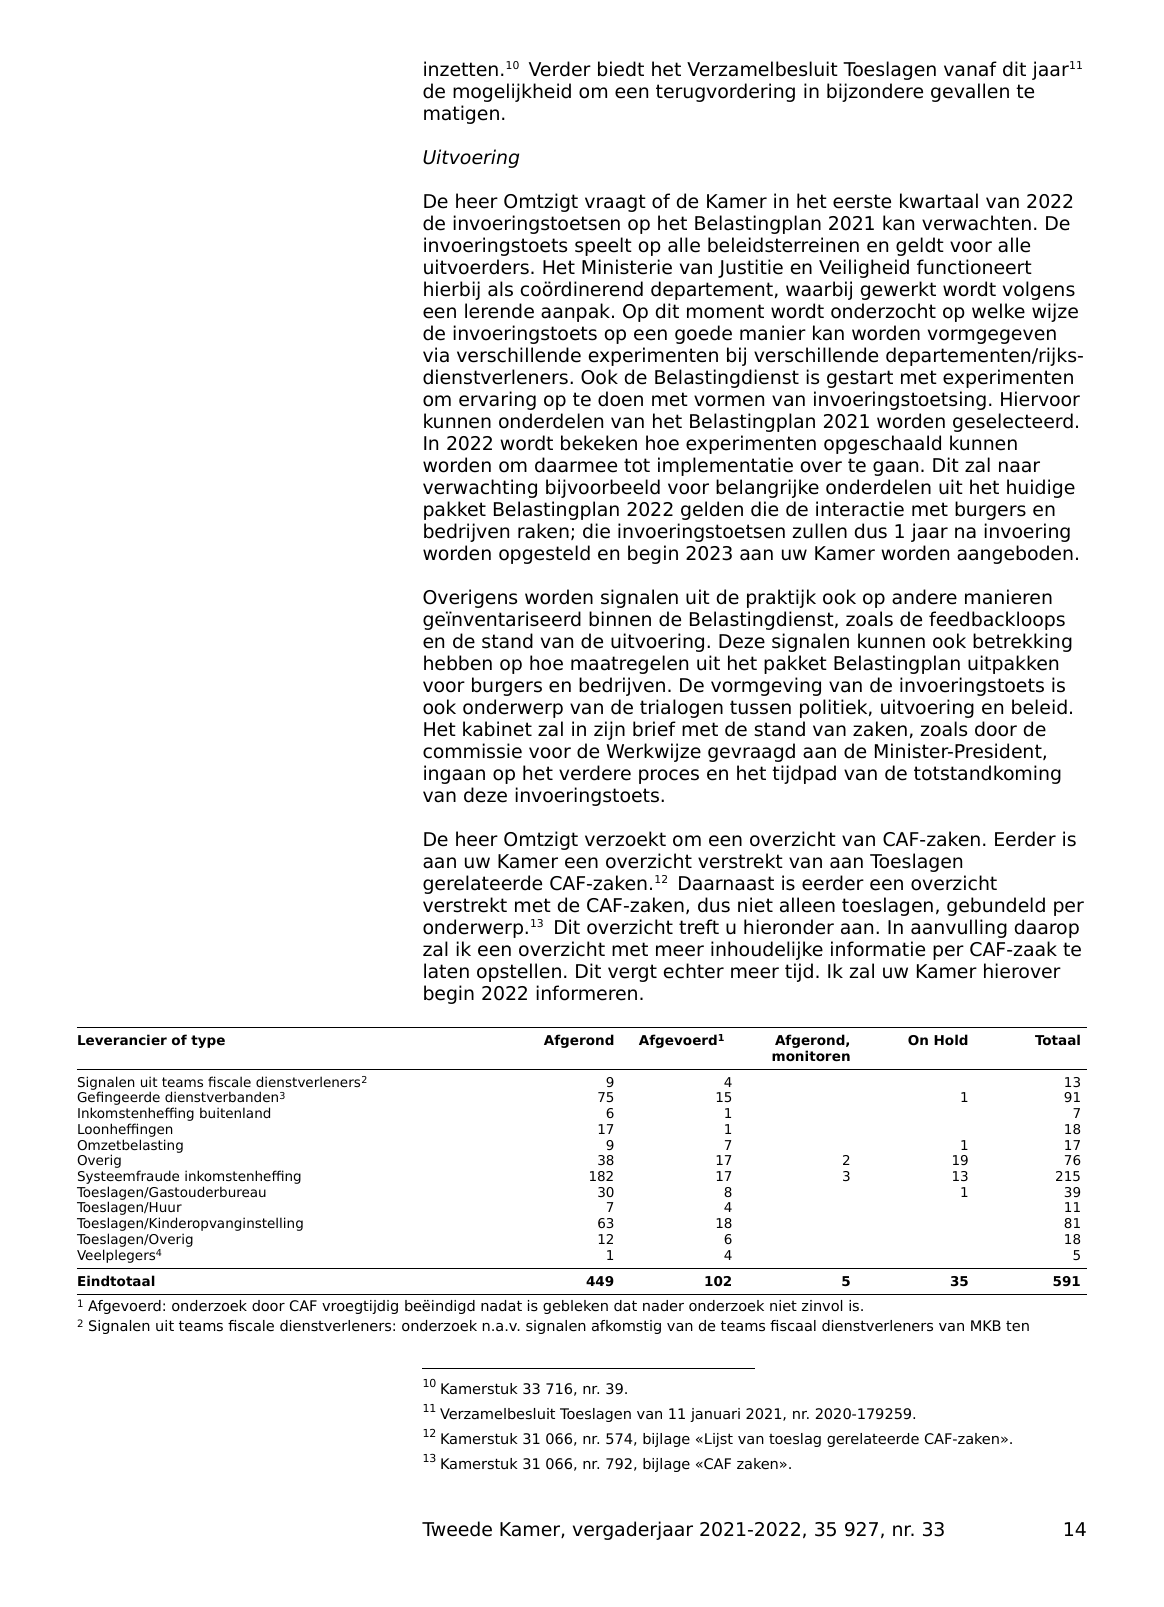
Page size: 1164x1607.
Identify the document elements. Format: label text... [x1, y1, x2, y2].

table_cell 19 [856, 1153, 974, 1169]
subtitle Uitvoering [422, 147, 1087, 169]
text Kamerstuk 33 716, nr. 39. [422, 1377, 1087, 1399]
table_cell 91 [974, 1090, 1087, 1106]
text De heer Omtzigt verzoekt om een overzicht van CAF-zaken. Eerder is aan uw Kamer een overzicht verstrekt van aan Toeslagen gerelateerde CAF-zaken. Daarnaast is eerder een overzicht verstrekt met de CAF-zaken, dus niet alleen toeslagen, gebundeld per onderwerp. Dit overzicht treft u hieronder aan. In aanvulling daarop zal ik een overzicht met meer inhoudelijke informatie per CAF-zaak te laten opstellen. Dit vergt echter meer tijd. Ik zal uw Kamer hierover begin 2022 informeren. [422, 829, 1087, 1005]
table_cell 7 [502, 1200, 620, 1216]
table_cell 30 [502, 1185, 620, 1200]
table_cell 13 [974, 1070, 1087, 1090]
table_cell 2 [738, 1153, 856, 1169]
table_cell [738, 1185, 856, 1200]
table_cell [856, 1070, 974, 1090]
table_cell Loonheffingen [77, 1122, 502, 1137]
table_cell 102 [620, 1269, 738, 1294]
table_cell 17 [502, 1122, 620, 1137]
table_cell 9 [502, 1138, 620, 1153]
text Verzamelbesluit Toeslagen van 11 januari 2021, nr. 2020-179259. [422, 1402, 1087, 1424]
table_cell 18 [620, 1216, 738, 1232]
table_cell [738, 1122, 856, 1137]
table_cell 3 [738, 1169, 856, 1184]
text De heer Omtzigt vraagt of de Kamer in het eerste kwartaal van 2022 de invoeringstoetsen op het Belastingplan 2021 kan verwachten. De invoeringstoets speelt op alle beleidsterreinen en geldt voor alle uitvoerders. Het Ministerie van Justitie en Veiligheid functioneert hierbij als coördinerend departement, waarbij gewerkt wordt volgens een lerende aanpak. Op dit moment wordt onderzocht op welke wijze de invoeringstoets op een goede manier kan worden vormgegeven via verschillende experimenten bij verschillende departementen/rijks-dienstverleners. Ook de Belastingdienst is gestart met experimenten om ervaring op te doen met vormen van invoeringstoetsing. Hiervoor kunnen onderdelen van het Belastingplan 2021 worden geselecteerd. In 2022 wordt bekeken hoe experimenten opgeschaald kunnen worden om daarmee tot implementatie over te gaan. Dit zal naar verwachting bijvoorbeeld voor belangrijke onderdelen uit het huidige pakket Belastingplan 2022 gelden die de interactie met burgers en bedrijven raken; die invoeringstoetsen zullen dus 1 jaar na invoering worden opgesteld en begin 2023 aan uw Kamer worden aangeboden. [422, 191, 1087, 565]
table_cell 15 [620, 1090, 738, 1106]
table_cell Veelplegers4 [77, 1248, 502, 1268]
table_cell [856, 1248, 974, 1268]
table_cell 7 [620, 1138, 738, 1153]
table_cell 63 [502, 1216, 620, 1232]
table_cell 1 [620, 1122, 738, 1137]
table_cell [738, 1248, 856, 1268]
table_cell 13 [856, 1169, 974, 1184]
table_cell 35 [856, 1269, 974, 1294]
table_header Leverancier of type [77, 1028, 502, 1069]
table_cell 76 [974, 1153, 1087, 1169]
table_cell 17 [974, 1138, 1087, 1153]
table_header Totaal [974, 1028, 1087, 1069]
table_cell 182 [502, 1169, 620, 1184]
table_cell [738, 1070, 856, 1090]
table_cell 4 [620, 1070, 738, 1090]
table_cell 17 [620, 1169, 738, 1184]
table_cell [856, 1216, 974, 1232]
table_cell 81 [974, 1216, 1087, 1232]
table_cell 6 [502, 1106, 620, 1122]
table_cell 5 [738, 1269, 856, 1294]
table_cell 18 [974, 1232, 1087, 1247]
table_cell [856, 1200, 974, 1216]
text Overigens worden signalen uit de praktijk ook op andere manieren geïnventariseerd binnen de Belastingdienst, zoals de feedbackloops en de stand van de uitvoering. Deze signalen kunnen ook betrekking hebben op hoe maatregelen uit het pakket Belastingplan uitpakken voor burgers en bedrijven. De vormgeving van de invoeringstoets is ook onderwerp van de trialogen tussen politiek, uitvoering en beleid. Het kabinet zal in zijn brief met de stand van zaken, zoals door de commissie voor de Werkwijze gevraagd aan de Minister-President, ingaan op het verdere proces en het tijdpad van de totstandkoming van deze invoeringstoets. [422, 587, 1087, 807]
table_cell 18 [974, 1122, 1087, 1137]
table_cell [856, 1106, 974, 1122]
table_cell 9 [502, 1070, 620, 1090]
table_cell Omzetbelasting [77, 1138, 502, 1153]
table_cell 38 [502, 1153, 620, 1169]
table_cell 5 [974, 1248, 1087, 1268]
table_cell 449 [502, 1269, 620, 1294]
table_header On Hold [856, 1028, 974, 1069]
table_cell 4 [620, 1248, 738, 1268]
table_cell Inkomstenheffing buitenland [77, 1106, 502, 1122]
table_header Afgevoerd1 [620, 1028, 738, 1069]
table_cell 1 [502, 1248, 620, 1268]
table_cell Signalen uit teams fiscale dienstverleners2 [77, 1070, 502, 1090]
table_cell Toeslagen/Huur [77, 1200, 502, 1216]
text Kamerstuk 31 066, nr. 792, bijlage «CAF zaken». [422, 1452, 1087, 1474]
table_cell [738, 1216, 856, 1232]
table_cell Toeslagen/Overig [77, 1232, 502, 1247]
table_cell [738, 1232, 856, 1247]
table_cell [856, 1232, 974, 1247]
table_cell 7 [974, 1106, 1087, 1122]
table_cell 11 [974, 1200, 1087, 1216]
table_cell 8 [620, 1185, 738, 1200]
table_cell [738, 1106, 856, 1122]
table_cell Overig [77, 1153, 502, 1169]
table_cell 215 [974, 1169, 1087, 1184]
table_header Afgerond, monitoren [738, 1028, 856, 1069]
table_cell [856, 1122, 974, 1137]
table_cell 4 [620, 1200, 738, 1216]
table_cell 12 [502, 1232, 620, 1247]
table_cell 1 [856, 1185, 974, 1200]
table_cell 75 [502, 1090, 620, 1106]
table_header Afgerond [502, 1028, 620, 1069]
table_cell Eindtotaal [77, 1269, 502, 1294]
table_cell 1 [620, 1106, 738, 1122]
table_cell 1 [856, 1090, 974, 1106]
table_cell [738, 1090, 856, 1106]
text Kamerstuk 31 066, nr. 574, bijlage «Lijst van toeslag gerelateerde CAF-zaken». [422, 1427, 1087, 1449]
table_cell 591 [974, 1269, 1087, 1294]
table_cell 6 [620, 1232, 738, 1247]
table_cell 1 [856, 1138, 974, 1153]
table_cell Toeslagen/Gastouderbureau [77, 1185, 502, 1200]
table_cell 17 [620, 1153, 738, 1169]
table_cell 39 [974, 1185, 1087, 1200]
table_cell 1 Afgevoerd: onderzoek door CAF vroegtijdig beëindigd nadat is gebleken dat nader onderzoek niet zinvol is. 2 Signalen uit teams fiscale dienstverleners: onderzoek n.a.v. signalen afkomstig van de teams fiscaal dienstverleners van MKB ten [77, 1295, 1087, 1335]
table_cell Systeemfraude inkomstenheffing [77, 1169, 502, 1184]
table_cell [738, 1200, 856, 1216]
table_cell Gefingeerde dienstverbanden3 [77, 1090, 502, 1106]
table_cell Toeslagen/Kinderopvanginstelling [77, 1216, 502, 1232]
table_cell [738, 1138, 856, 1153]
